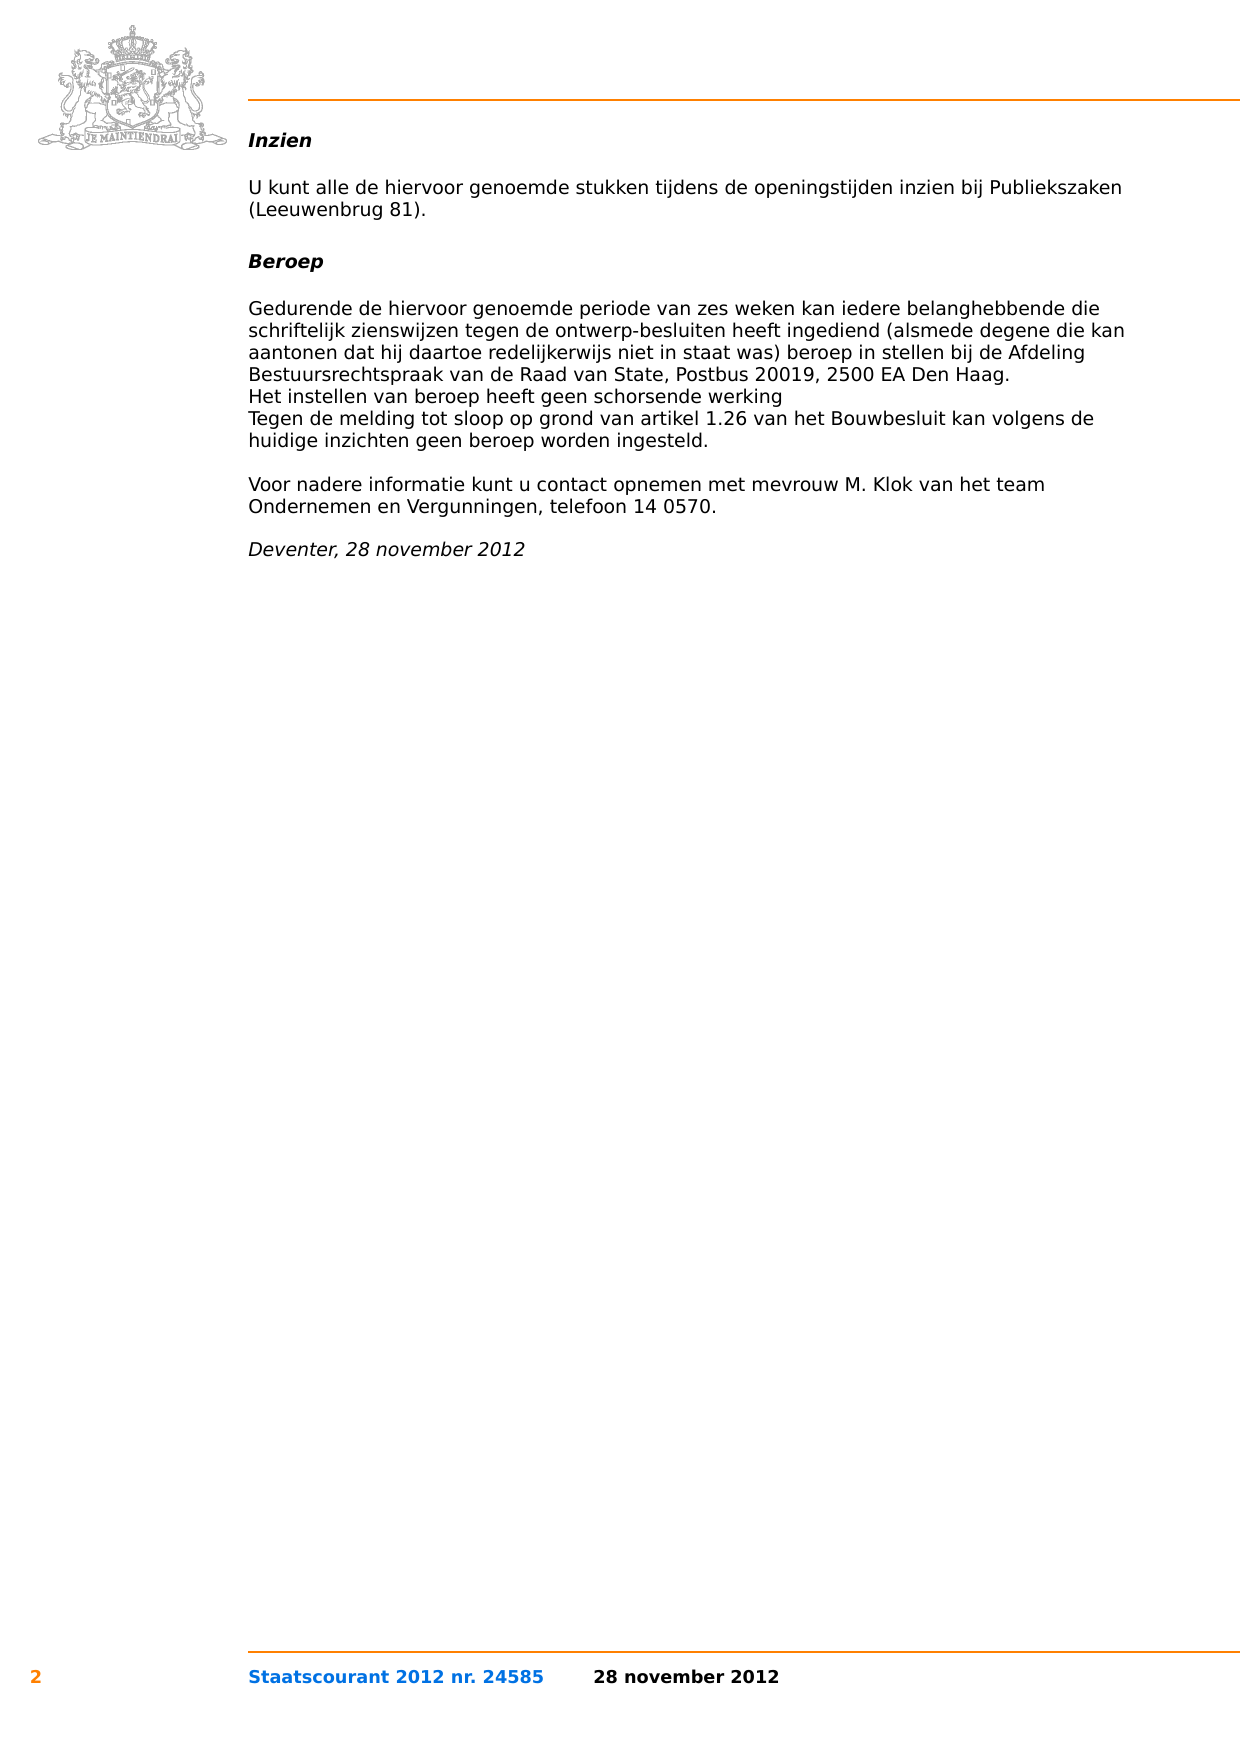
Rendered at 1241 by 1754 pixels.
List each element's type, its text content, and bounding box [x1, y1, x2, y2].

text Gedurende de hiervoor genoemde periode van zes weken kan iedere belanghebbende die schriftelijk zienswijzen tegen de ontwerp-besluiten heeft ingediend (alsmede degene die kan aantonen dat hij daartoe redelijkerwijs niet in staat was) beroep in stellen bij de Afdeling Bestuursrechtspraak van de Raad van State, Postbus 20019, 2500 EA Den Haag. [248, 298, 1163, 386]
text Het instellen van beroep heeft geen schorsende werking [248, 386, 1163, 408]
text Voor nadere informatie kunt u contact opnemen met mevrouw M. Klok van het team Ondernemen en Vergunningen, telefoon 14 0570. [248, 473, 1163, 517]
text Deventer, 28 november 2012 [248, 539, 1163, 561]
text Tegen de melding tot sloop op grond van artikel 1.26 van het Bouwbesluit kan volgens de huidige inzichten geen beroep worden ingesteld. [248, 408, 1163, 452]
text U kunt alle de hiervoor genoemde stukken tijdens de openingstijden inzien bij Publiekszaken (Leeuwenbrug 81). [248, 177, 1163, 221]
picture [38, 25, 227, 150]
subtitle Beroep [248, 251, 1163, 273]
subtitle Inzien [248, 130, 1163, 152]
